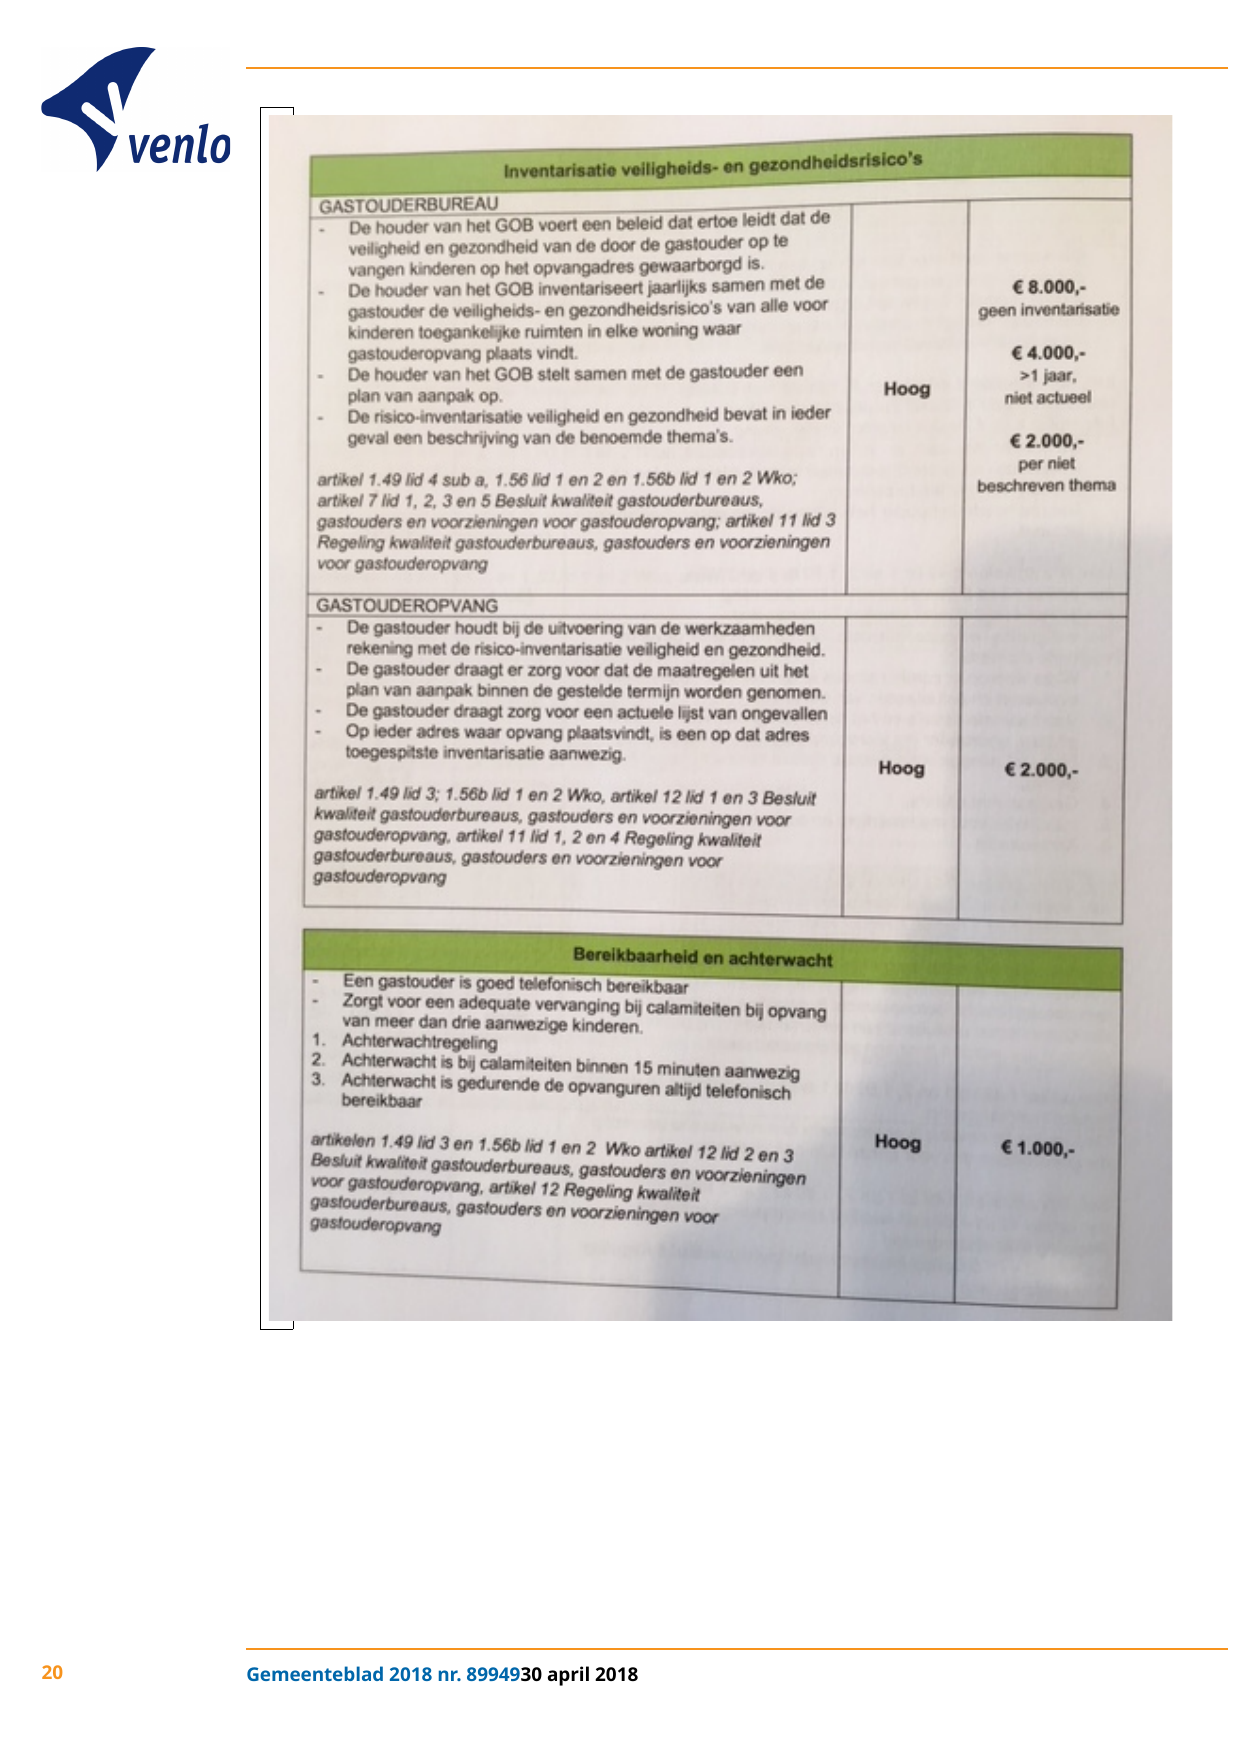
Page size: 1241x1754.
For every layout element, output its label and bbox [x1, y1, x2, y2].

picture [268, 115, 1173, 1321]
picture [41, 47, 231, 172]
